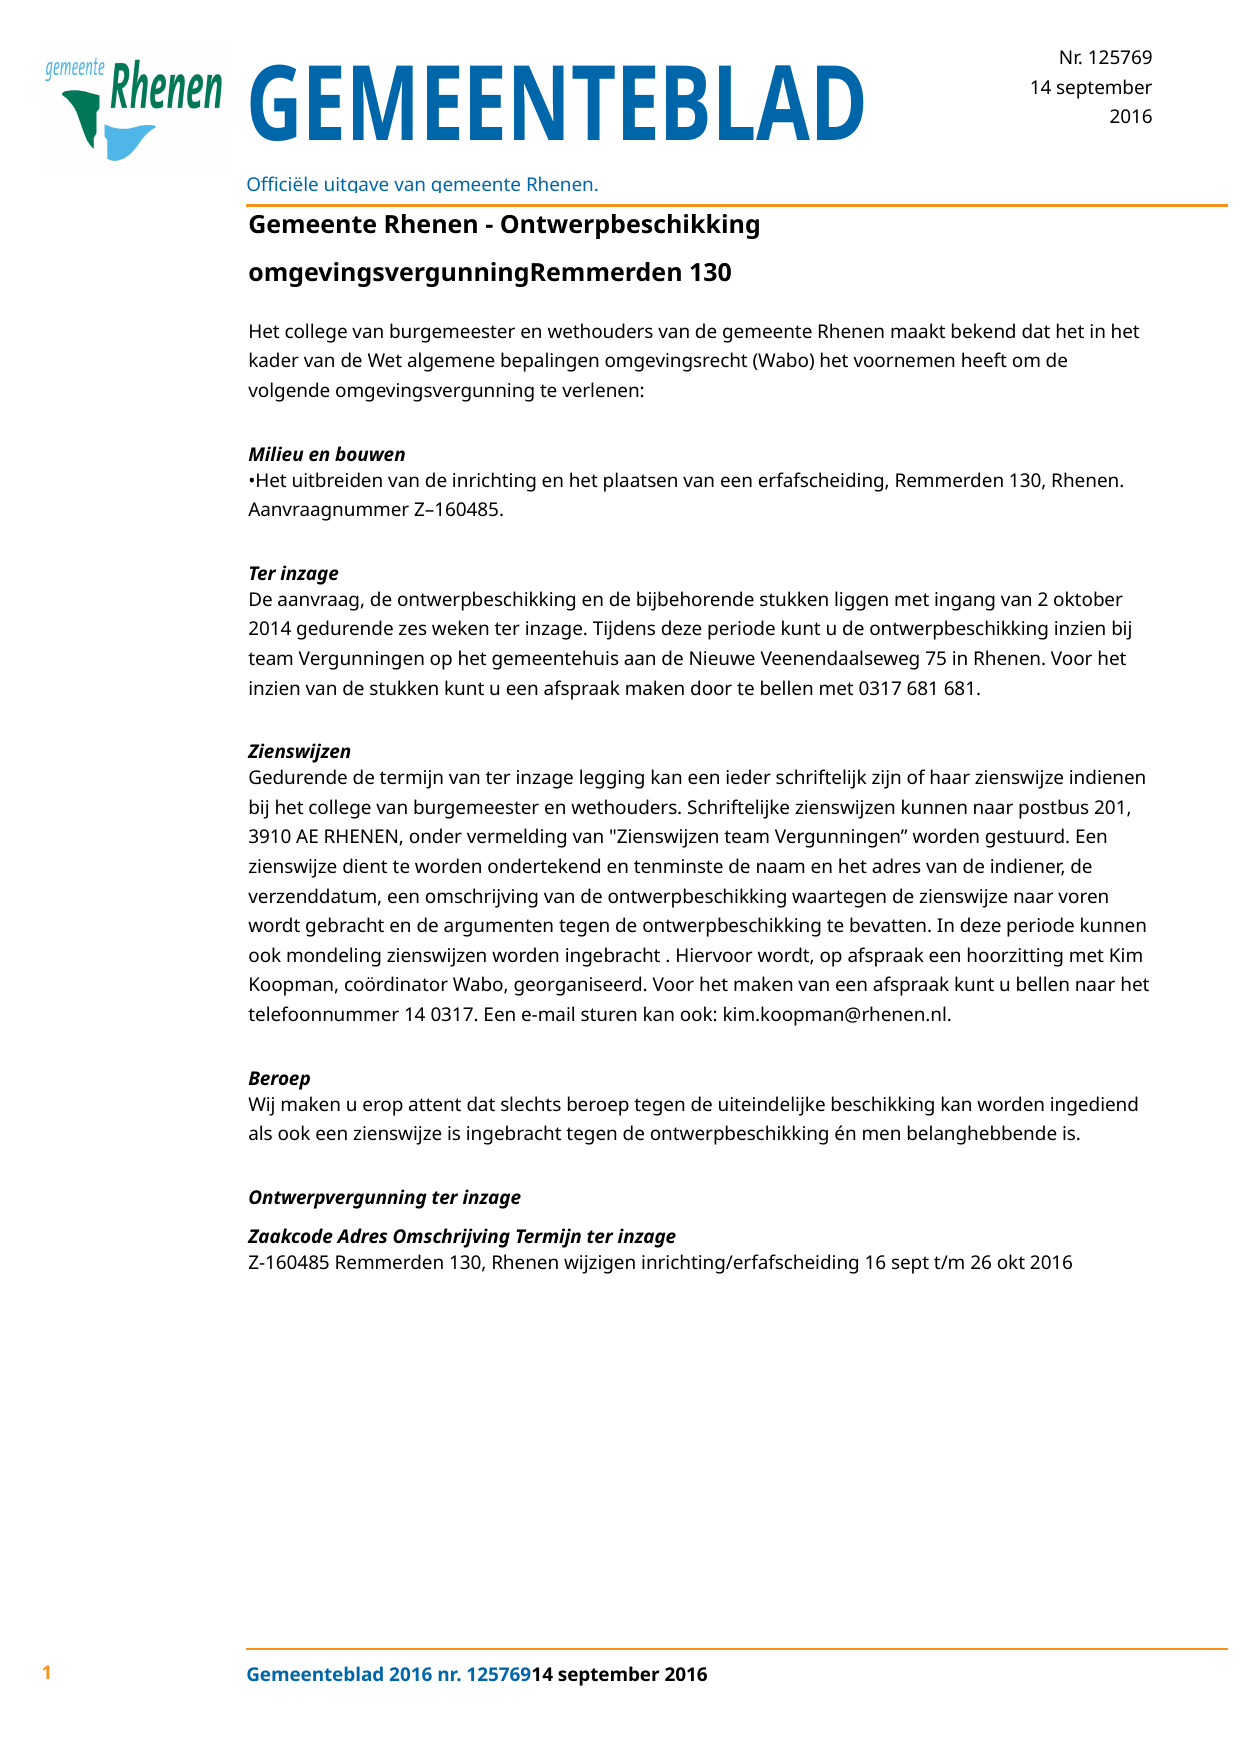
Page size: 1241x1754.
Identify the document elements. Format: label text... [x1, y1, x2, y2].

text Wij maken u erop attent dat slechts beroep tegen de uiteindelijke beschikking kan worden ingediend als ook een zienswijze is ingebracht tegen de ontwerpbeschikking én men belanghebbende is. [248, 1091, 1152, 1146]
text Gedurende de termijn van ter inzage legging kan een ieder schriftelijk zijn of haar zienswijze indienen bij het college van burgemeester en wethouders. Schriftelijke zienswijzen kunnen naar postbus 201, 3910 AE RHENEN, onder vermelding van "Zienswijzen team Vergunningen” worden gestuurd. Een zienswijze dient te worden ondertekend en tenminste de naam en het adres van de indiener, de verzenddatum, een omschrijving van de ontwerpbeschikking waartegen de zienswijze naar voren wordt gebracht en de argumenten tegen de ontwerpbeschikking te bevatten. In deze periode kunnen ook mondeling zienswijzen worden ingebracht . Hiervoor wordt, op afspraak een hoorzitting met Kim Koopman, coördinator Wabo, georganiseerd. Voor het maken van een afspraak kunt u bellen naar het telefoonnummer 14 0317. Een e-mail sturen kan ook: kim.koopman@rhenen.nl. [248, 764, 1152, 1027]
text Het college van burgemeester en wethouders van de gemeente Rhenen maakt bekend dat het in het kader van de Wet algemene bepalingen omgevingsrecht (Wabo) het voornemen heeft om de volgende omgevingsvergunning te verlenen: [248, 318, 1152, 403]
text De aanvraag, de ontwerpbeschikking en de bijbehorende stukken liggen met ingang van 2 oktober 2014 gedurende zes weken ter inzage. Tijdens deze periode kunt u de ontwerpbeschikking inzien bij team Vergunningen op het gemeentehuis aan de Nieuwe Veenendaalseweg 75 in Rhenen. Voor het inzien van de stukken kunt u een afspraak maken door te bellen met 0317 681 681. [248, 586, 1152, 701]
text •Het uitbreiden van de inrichting en het plaatsen van een erfafscheiding, Remmerden 130, Rhenen. Aanvraagnummer Z–160485. [248, 467, 1152, 522]
text Beroep [248, 1065, 1152, 1091]
text Gemeente Rhenen - Ontwerpbeschikking omgevingsvergunningRemmerden 130 [248, 207, 1152, 288]
text Ter inzage [248, 560, 1152, 586]
text Zaakcode Adres Omschrijving Termijn ter inzage [248, 1224, 1152, 1249]
picture [41, 47, 231, 172]
text Z-160485 Remmerden 130, Rhenen wijzigen inrichting/erfafscheiding 16 sept t/m 26 okt 2016 [248, 1249, 1152, 1275]
text Ontwerpvergunning ter inzage [248, 1184, 1152, 1210]
text Zienswijzen [248, 739, 1152, 764]
text Milieu en bouwen [248, 441, 1152, 467]
